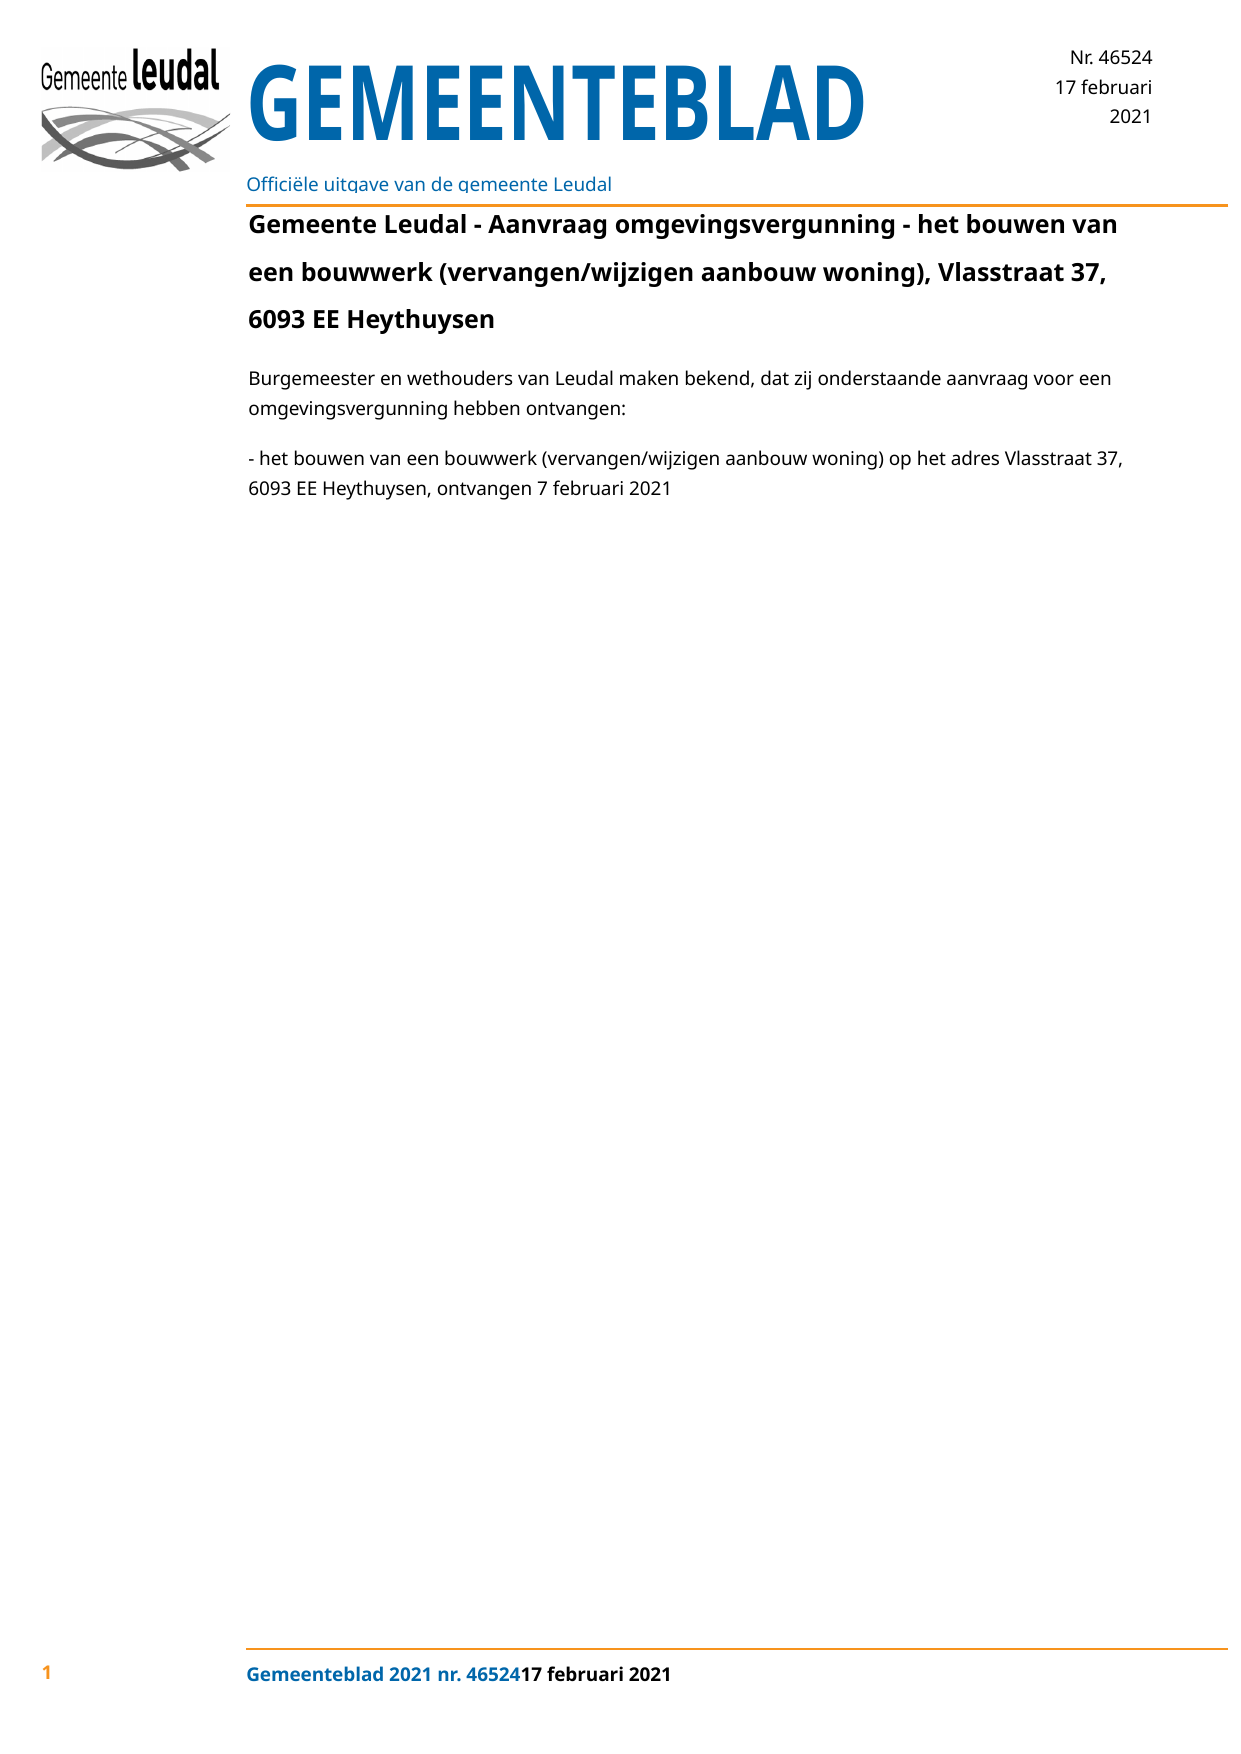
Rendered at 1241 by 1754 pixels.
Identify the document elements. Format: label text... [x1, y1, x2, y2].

picture [41, 47, 231, 172]
text Gemeente Leudal - Aanvraag omgevingsvergunning - het bouwen van een bouwwerk (vervangen/wijzigen aanbouw woning), Vlasstraat 37, 6093 EE Heythuysen [248, 207, 1152, 336]
text Burgemeester en wethouders van Leudal maken bekend, dat zij onderstaande aanvraag voor een omgevingsvergunning hebben ontvangen: [248, 366, 1152, 421]
text - het bouwen van een bouwwerk (vervangen/wijzigen aanbouw woning) op het adres Vlasstraat 37, 6093 EE Heythuysen, ontvangen 7 februari 2021 [248, 446, 1152, 501]
